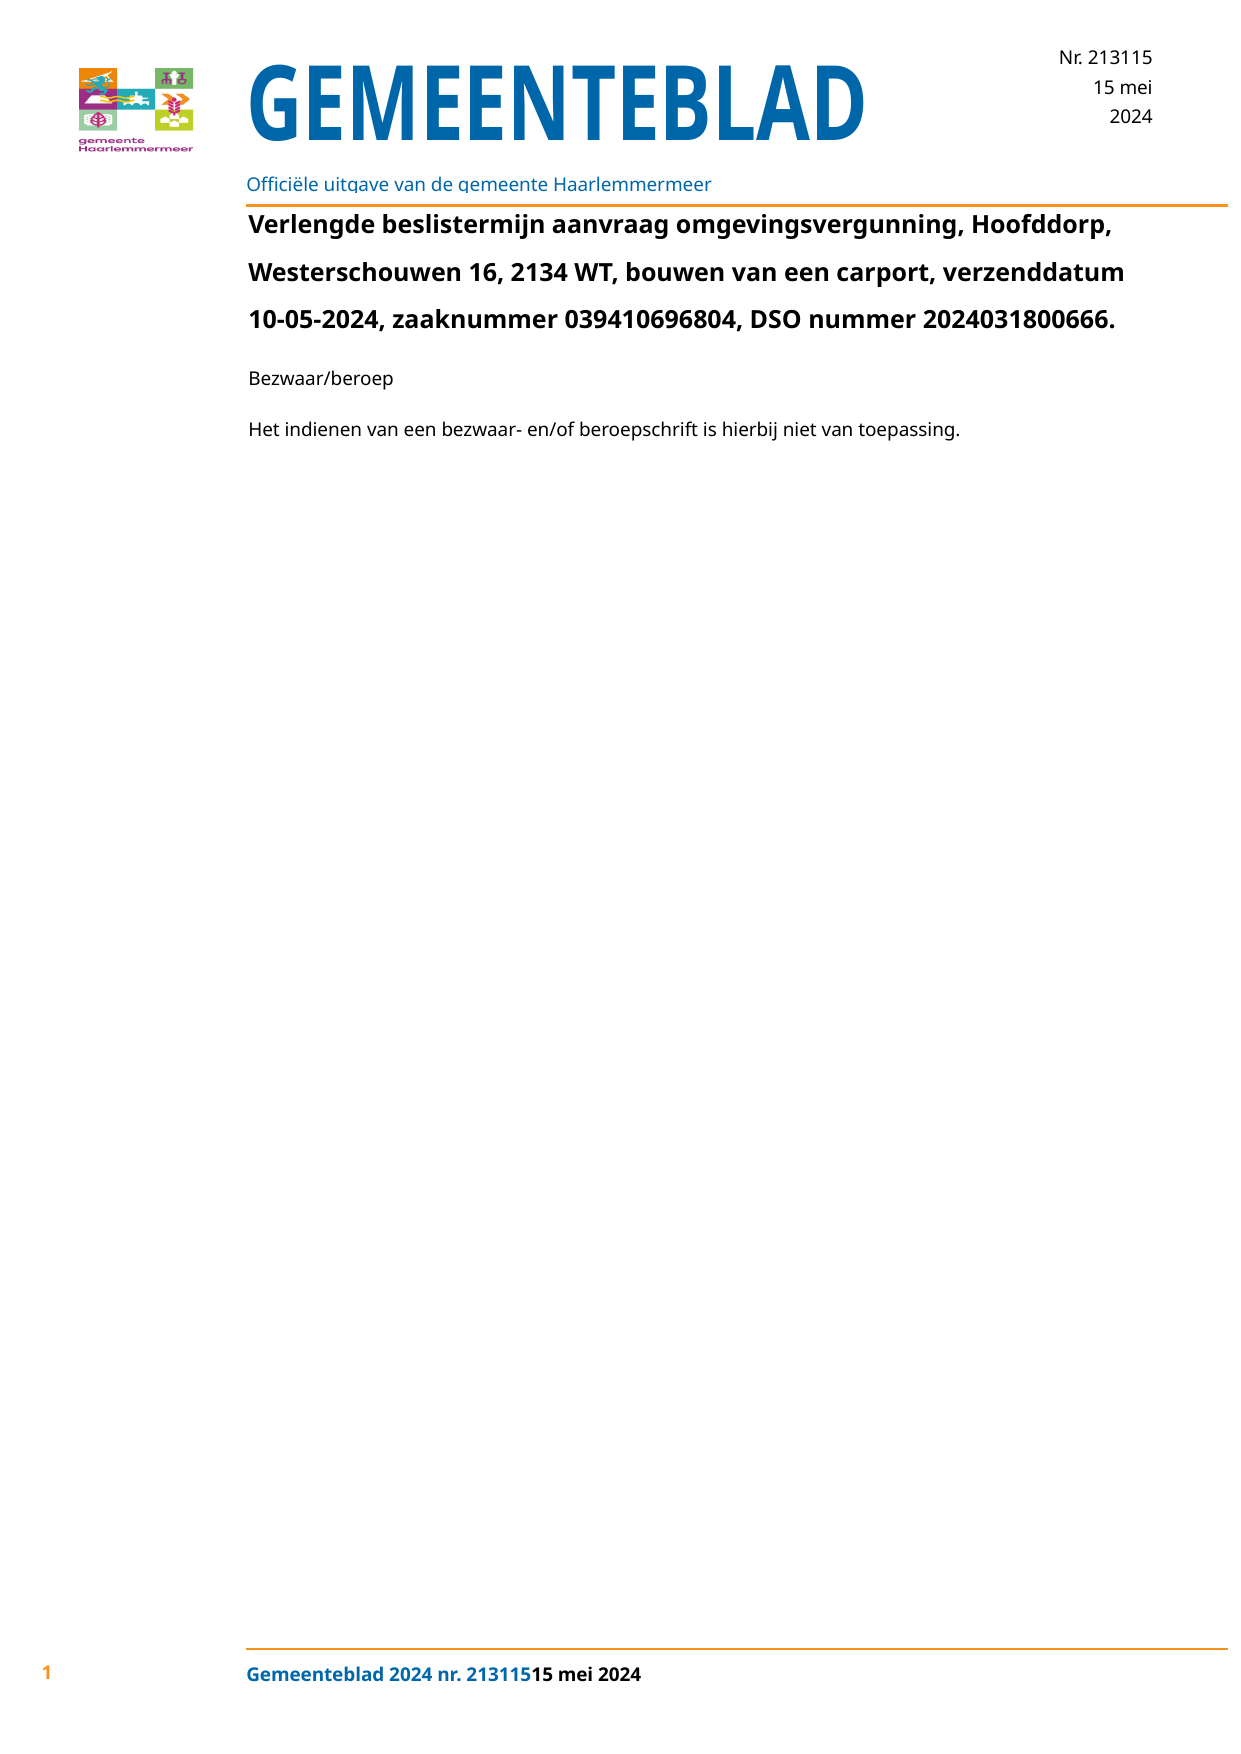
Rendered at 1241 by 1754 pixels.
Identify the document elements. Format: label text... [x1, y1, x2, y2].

text Bezwaar/beroep [248, 366, 1152, 391]
picture [41, 47, 231, 172]
text Het indienen van een bezwaar- en/of beroepschrift is hierbij niet van toepassing. [248, 416, 1152, 442]
text Verlengde beslistermijn aanvraag omgevingsvergunning, Hoofddorp, Westerschouwen 16, 2134 WT, bouwen van een carport, verzenddatum 10-05-2024, zaaknummer 039410696804, DSO nummer 2024031800666. [248, 207, 1152, 336]
